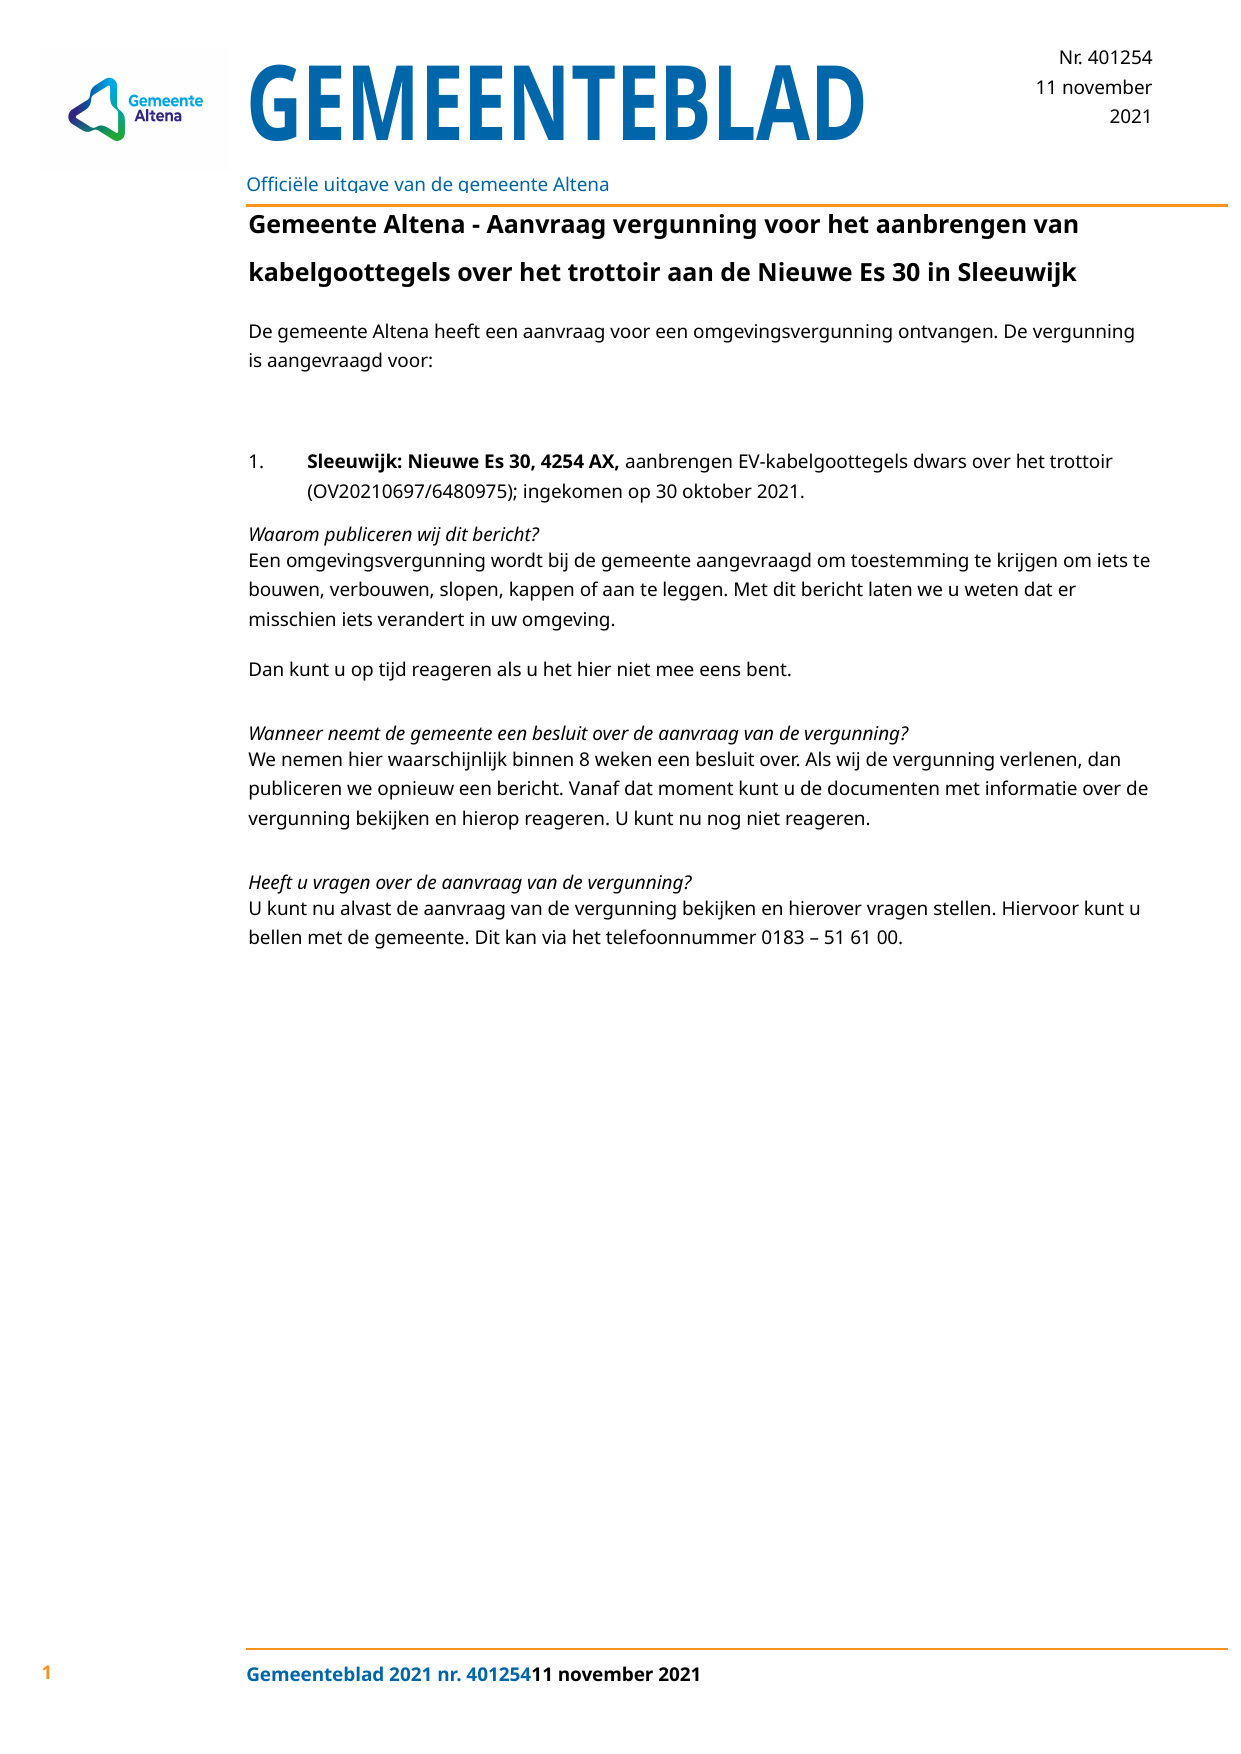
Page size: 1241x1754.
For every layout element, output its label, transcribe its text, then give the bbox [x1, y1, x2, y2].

list Sleeuwijk: Nieuwe Es 30, 4254 AX, aanbrengen EV-kabelgoottegels dwars over het trottoir (OV20210697/6480975); ingekomen op 30 oktober 2021. [248, 448, 1152, 504]
text Gemeente Altena - Aanvraag vergunning voor het aanbrengen van kabelgoottegels over het trottoir aan de Nieuwe Es 30 in Sleeuwijk [248, 207, 1152, 288]
text Dan kunt u op tijd reageren als u het hier niet mee eens bent. [248, 656, 1152, 682]
text De gemeente Altena heeft een aanvraag voor een omgevingsvergunning ontvangen. De vergunning is aangevraagd voor: [248, 318, 1152, 373]
text U kunt nu alvast de aanvraag van de vergunning bekijken en hierover vragen stellen. Hiervoor kunt u bellen met de gemeente. Dit kan via het telefoonnummer 0183 – 51 61 00. [248, 895, 1152, 950]
text Waarom publiceren wij dit bericht? [248, 521, 1152, 547]
text Wanneer neemt de gemeente een besluit over de aanvraag van de vergunning? [248, 720, 1152, 746]
text Heeft u vragen over de aanvraag van de vergunning? [248, 869, 1152, 895]
text We nemen hier waarschijnlijk binnen 8 weken een besluit over. Als wij de vergunning verlenen, dan publiceren we opnieuw een bericht. Vanaf dat moment kunt u de documenten met informatie over de vergunning bekijken en hierop reageren. U kunt nu nog niet reageren. [248, 746, 1152, 831]
text Een omgevingsvergunning wordt bij de gemeente aangevraagd om toestemming te krijgen om iets te bouwen, verbouwen, slopen, kappen of aan te leggen. Met dit bericht laten we u weten dat er misschien iets verandert in uw omgeving. [248, 547, 1152, 632]
picture [41, 47, 231, 172]
